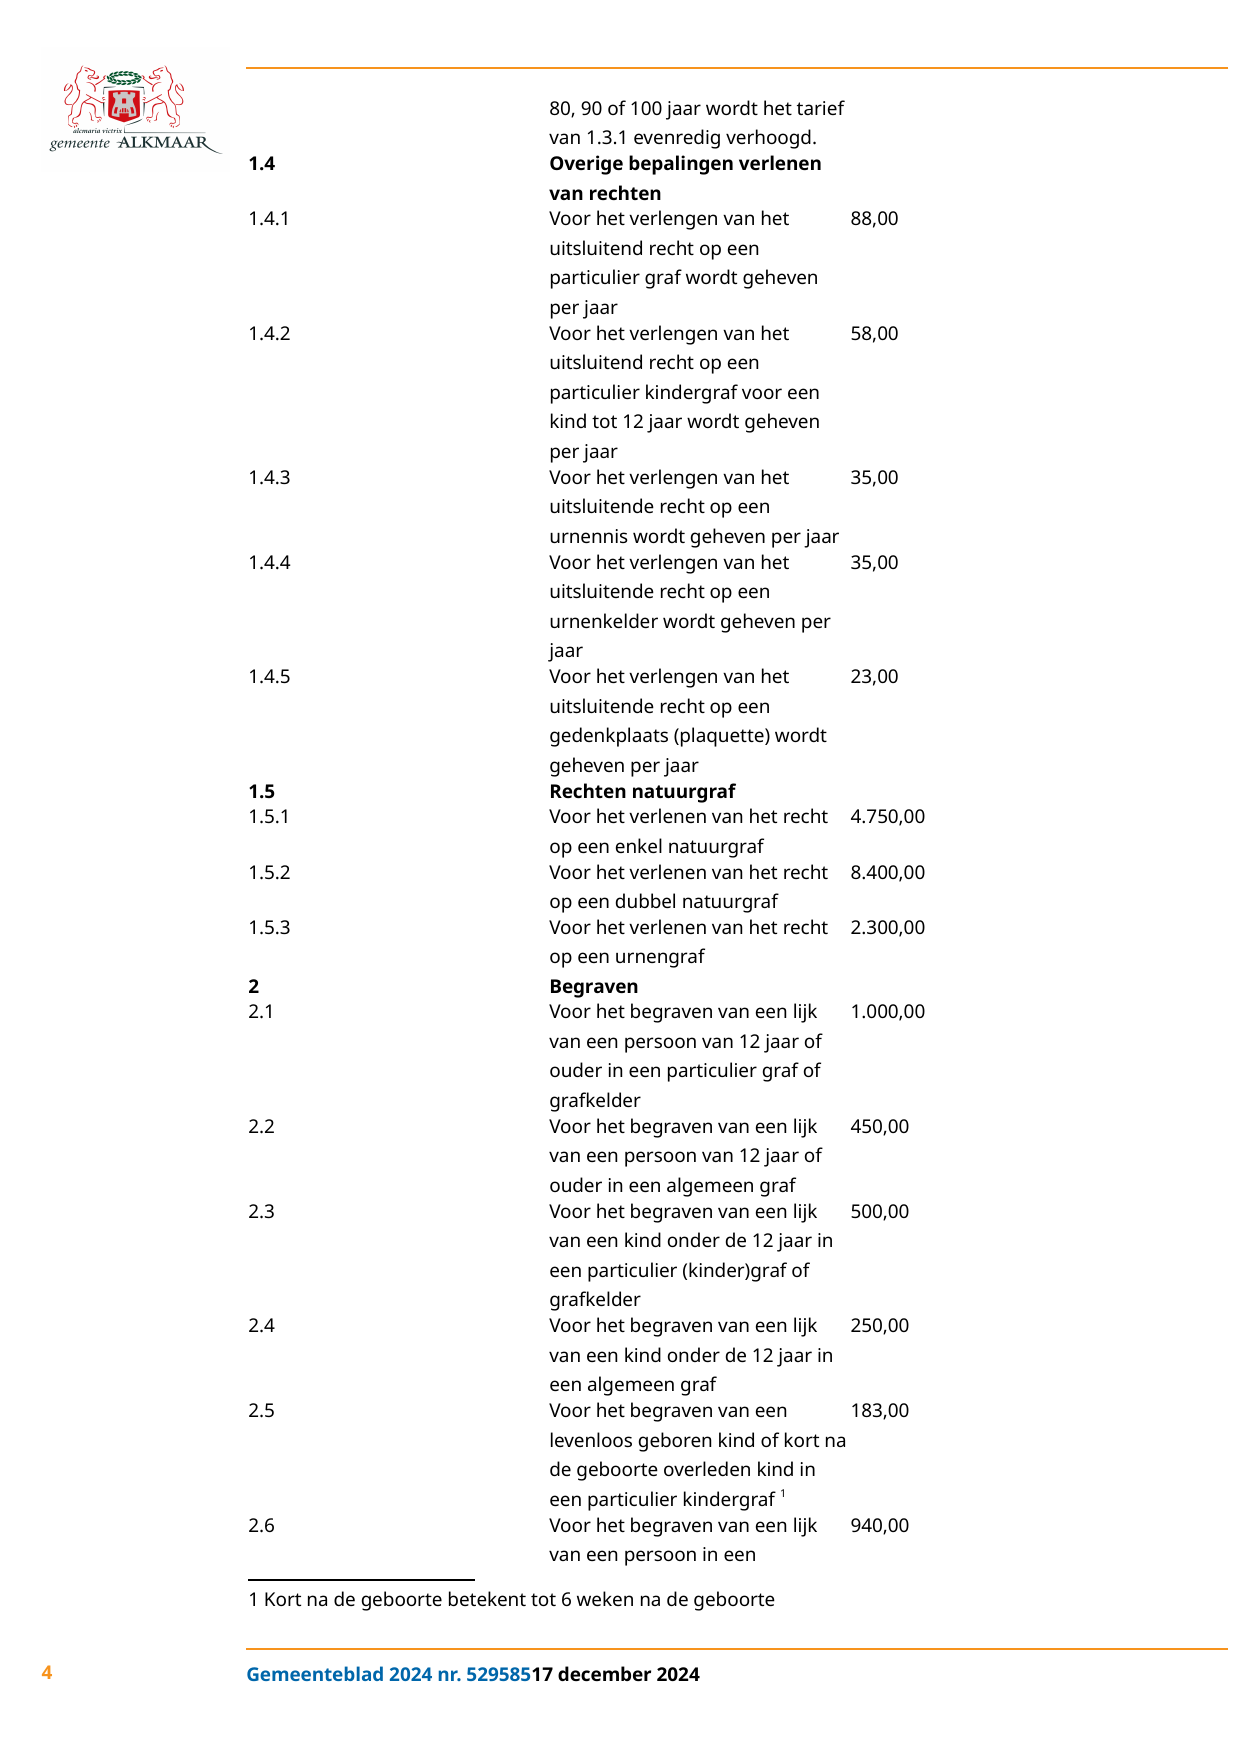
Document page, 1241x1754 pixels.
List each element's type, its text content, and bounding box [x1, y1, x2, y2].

picture [41, 47, 231, 172]
table_cell Voor het verlengen van het uitsluitend recht op een particulier kindergraf voor een kind tot 12 jaar wordt geheven per jaar [549, 320, 850, 464]
table_cell Voor het begraven van een lijk van een persoon van 12 jaar of ouder in een algemeen graf [549, 1113, 850, 1198]
table_cell 2.5 [248, 1397, 549, 1512]
table_header Begraven [549, 973, 850, 998]
table_cell Voor het verlenen van het recht op een dubbel natuurgraf [549, 859, 850, 914]
table_cell Voor het verlengen van het uitsluitende recht op een urnennis wordt geheven per jaar [549, 464, 850, 549]
table_cell Voor het begraven van een levenloos geboren kind of kort na de geboorte overleden kind in een particulier kindergraf [549, 1397, 850, 1512]
table_cell Voor het verlenen van het recht op een enkel natuurgraf [549, 804, 850, 859]
table_cell 1.4.3 [248, 464, 549, 549]
table_cell 1.4.1 [248, 205, 549, 320]
table_cell 1.5 [248, 778, 549, 803]
table_cell 88,00 [850, 205, 1152, 320]
table_cell 940,00 [850, 1512, 1152, 1567]
table_cell 35,00 [850, 549, 1152, 663]
table_cell 80, 90 of 100 jaar wordt het tarief van 1.3.1 evenredig verhoogd. [549, 95, 850, 150]
table_cell Voor het verlengen van het uitsluitend recht op een particulier graf wordt geheven per jaar [549, 205, 850, 320]
table_cell Voor het begraven van een lijk van een kind onder de 12 jaar in een particulier (kinder)graf of grafkelder [549, 1198, 850, 1312]
table_header 2 [248, 973, 549, 998]
table_cell 1.4.4 [248, 549, 549, 663]
table_cell Voor het begraven van een lijk van een kind onder de 12 jaar in een algemeen graf [549, 1313, 850, 1397]
table_cell 2.6 [248, 1512, 549, 1567]
table_cell 23,00 [850, 663, 1152, 778]
table_cell 8.400,00 [850, 859, 1152, 914]
table_cell 250,00 [850, 1313, 1152, 1397]
table_cell 58,00 [850, 320, 1152, 464]
table_cell Rechten natuurgraf [549, 778, 850, 803]
table_cell 1.5.3 [248, 914, 549, 969]
table_cell [850, 778, 1152, 803]
table_cell 2.4 [248, 1313, 549, 1397]
table_cell 450,00 [850, 1113, 1152, 1198]
table_cell 2.3 [248, 1198, 549, 1312]
table_cell 1.5.1 [248, 804, 549, 859]
table_cell [248, 95, 549, 150]
table_cell Voor het verlenen van het recht op een urnengraf [549, 914, 850, 969]
table_cell 183,00 [850, 1397, 1152, 1512]
table_cell 500,00 [850, 1198, 1152, 1312]
table_cell 1.5.2 [248, 859, 549, 914]
table_cell 1.000,00 [850, 999, 1152, 1113]
table_cell Voor het begraven van een lijk van een persoon in een [549, 1512, 850, 1567]
table_header [850, 973, 1152, 998]
table_cell 35,00 [850, 464, 1152, 549]
table_cell [850, 150, 1152, 205]
table_cell [850, 95, 1152, 150]
table_cell 1.4 [248, 150, 549, 205]
table_cell 4.750,00 [850, 804, 1152, 859]
table_cell Overige bepalingen verlenen van rechten [549, 150, 850, 205]
table_cell 2.1 [248, 999, 549, 1113]
table_cell Voor het begraven van een lijk van een persoon van 12 jaar of ouder in een particulier graf of grafkelder [549, 999, 850, 1113]
table_cell 1.4.5 [248, 663, 549, 778]
table_cell Voor het verlengen van het uitsluitende recht op een gedenkplaats (plaquette) wordt geheven per jaar [549, 663, 850, 778]
table_cell 1.4.2 [248, 320, 549, 464]
table_cell Voor het verlengen van het uitsluitende recht op een urnenkelder wordt geheven per jaar [549, 549, 850, 663]
table_cell 2.300,00 [850, 914, 1152, 969]
table_cell 2.2 [248, 1113, 549, 1198]
